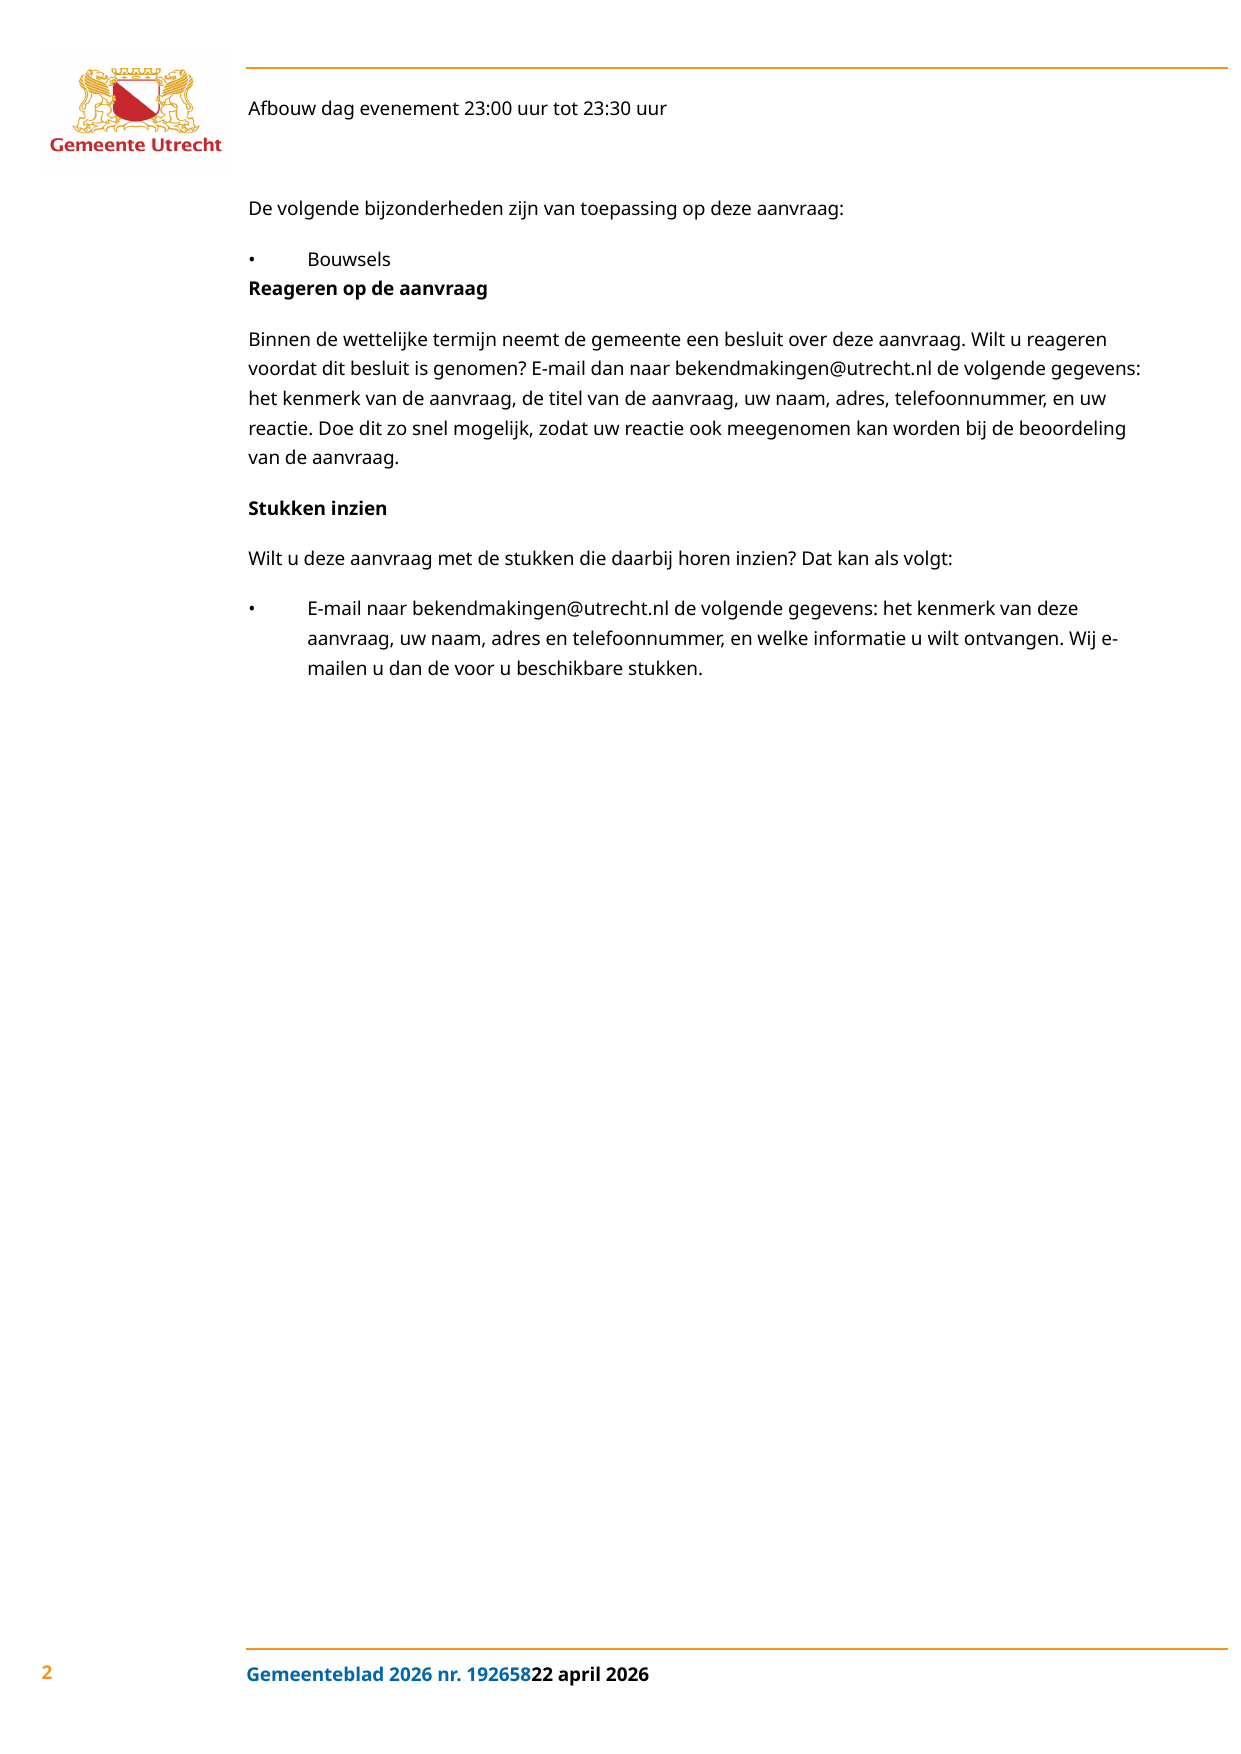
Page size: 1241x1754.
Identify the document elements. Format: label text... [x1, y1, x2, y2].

text Binnen de wettelijke termijn neemt de gemeente een besluit over deze aanvraag. Wilt u reageren voordat dit besluit is genomen? E-mail dan naar bekendmakingen@utrecht.nl de volgende gegevens: het kenmerk van de aanvraag, de titel van de aanvraag, uw naam, adres, telefoonnummer, en uw reactie. Doe dit zo snel mogelijk, zodat uw reactie ook meegenomen kan worden bij de beoordeling van de aanvraag. [248, 326, 1152, 470]
list E-mail naar bekendmakingen@utrecht.nl de volgende gegevens: het kenmerk van deze aanvraag, uw naam, adres en telefoonnummer, en welke informatie u wilt ontvangen. Wij e-mailen u dan de voor u beschikbare stukken. [248, 596, 1152, 681]
list Bouwsels [248, 246, 1152, 272]
text Wilt u deze aanvraag met de stukken die daarbij horen inzien? Dat kan als volgt: [248, 545, 1152, 571]
text Reageren op de aanvraag [248, 276, 1152, 301]
text Afbouw dag evenement 23:00 uur tot 23:30 uur [248, 95, 1152, 121]
text De volgende bijzonderheden zijn van toepassing op deze aanvraag: [248, 196, 1152, 221]
picture [41, 47, 231, 172]
text Stukken inzien [248, 495, 1152, 521]
